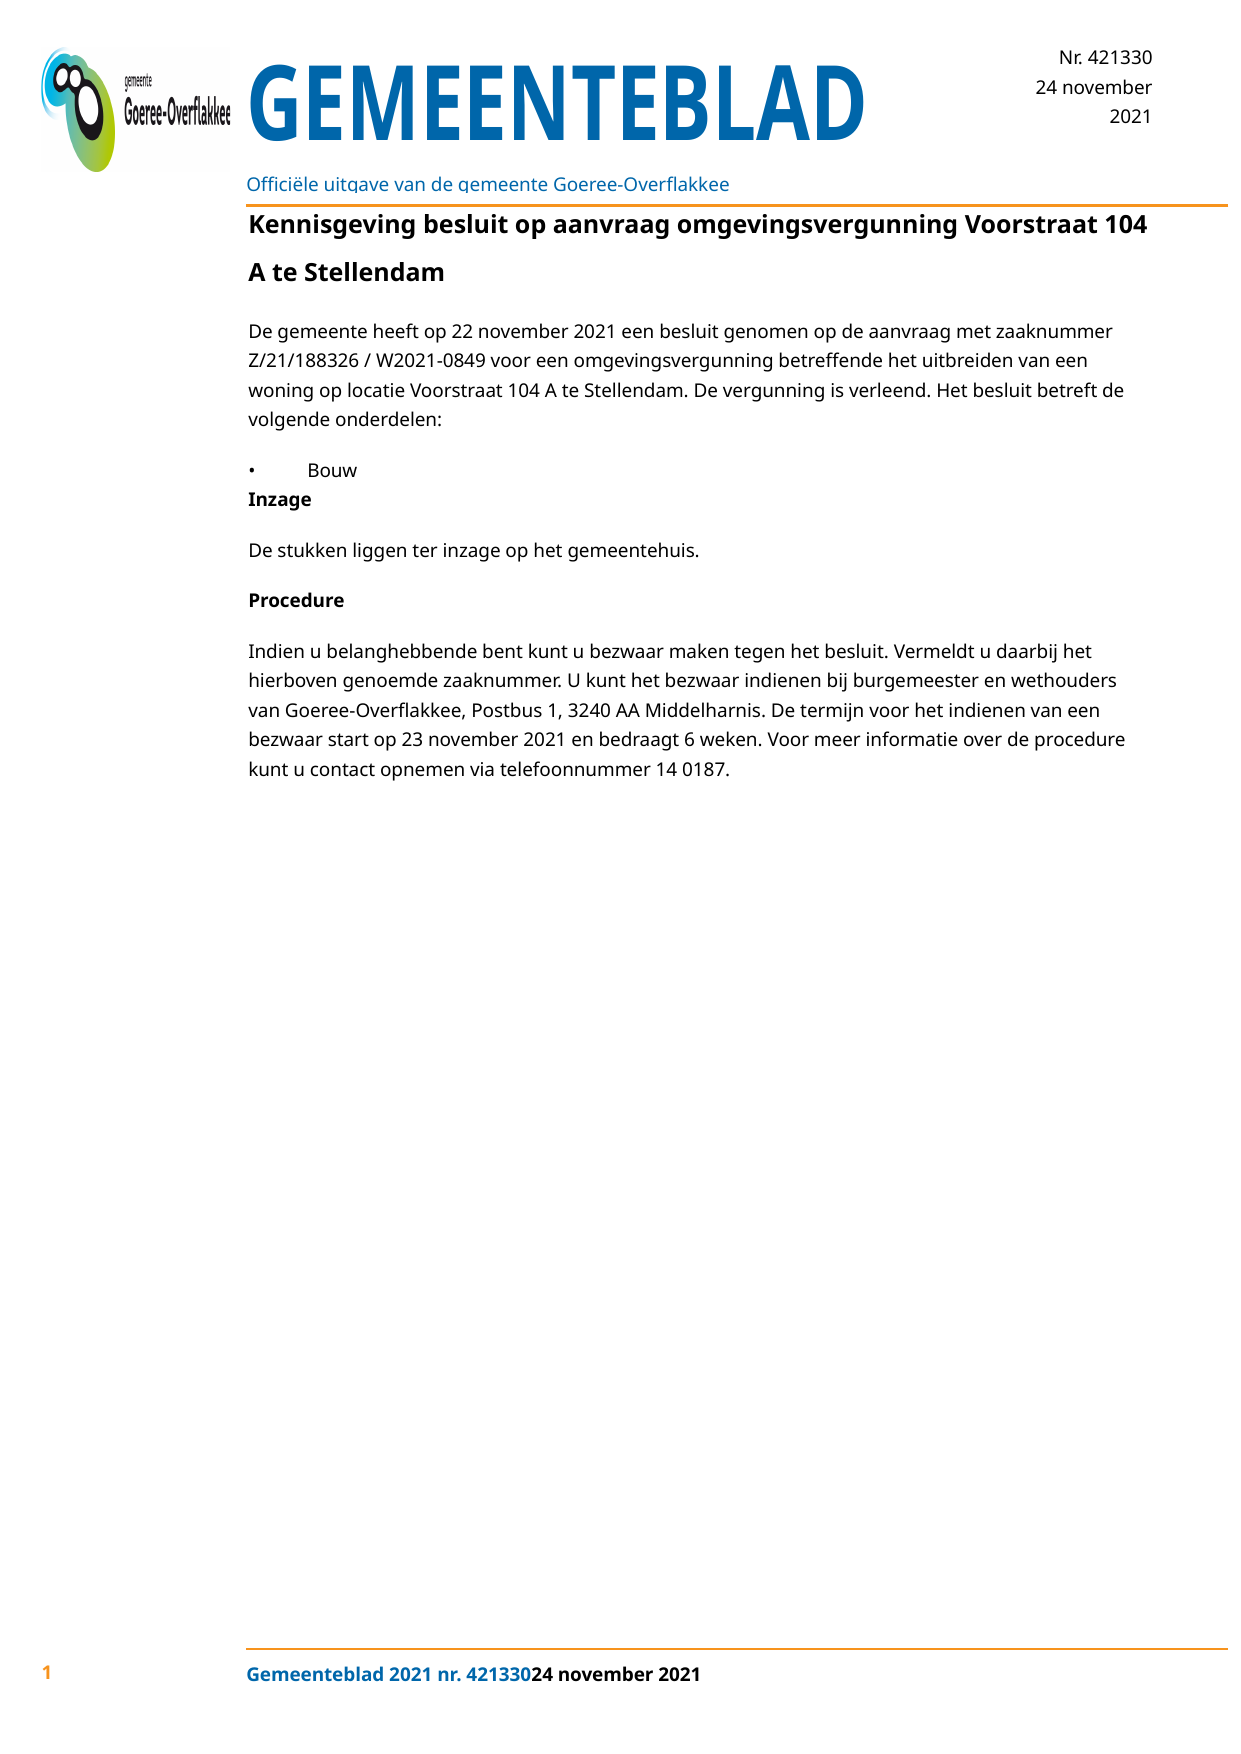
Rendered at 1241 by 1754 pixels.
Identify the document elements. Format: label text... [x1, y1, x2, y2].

text Inzage [248, 487, 1152, 512]
text De gemeente heeft op 22 november 2021 een besluit genomen op de aanvraag met zaaknummer Z/21/188326 / W2021-0849 voor een omgevingsvergunning betreffende het uitbreiden van een woning op locatie Voorstraat 104 A te Stellendam. De vergunning is verleend. Het besluit betreft de volgende onderdelen: [248, 318, 1152, 432]
list Bouw [248, 457, 1152, 483]
text De stukken liggen ter inzage op het gemeentehuis. [248, 537, 1152, 563]
text Procedure [248, 587, 1152, 613]
picture [41, 47, 231, 172]
text Kennisgeving besluit op aanvraag omgevingsvergunning Voorstraat 104 A te Stellendam [248, 207, 1152, 288]
text Indien u belanghebbende bent kunt u bezwaar maken tegen het besluit. Vermeldt u daarbij het hierboven genoemde zaaknummer. U kunt het bezwaar indienen bij burgemeester en wethouders van Goeree-Overflakkee, Postbus 1, 3240 AA Middelharnis. De termijn voor het indienen van een bezwaar start op 23 november 2021 en bedraagt 6 weken. Voor meer informatie over de procedure kunt u contact opnemen via telefoonnummer 14 0187. [248, 638, 1152, 782]
